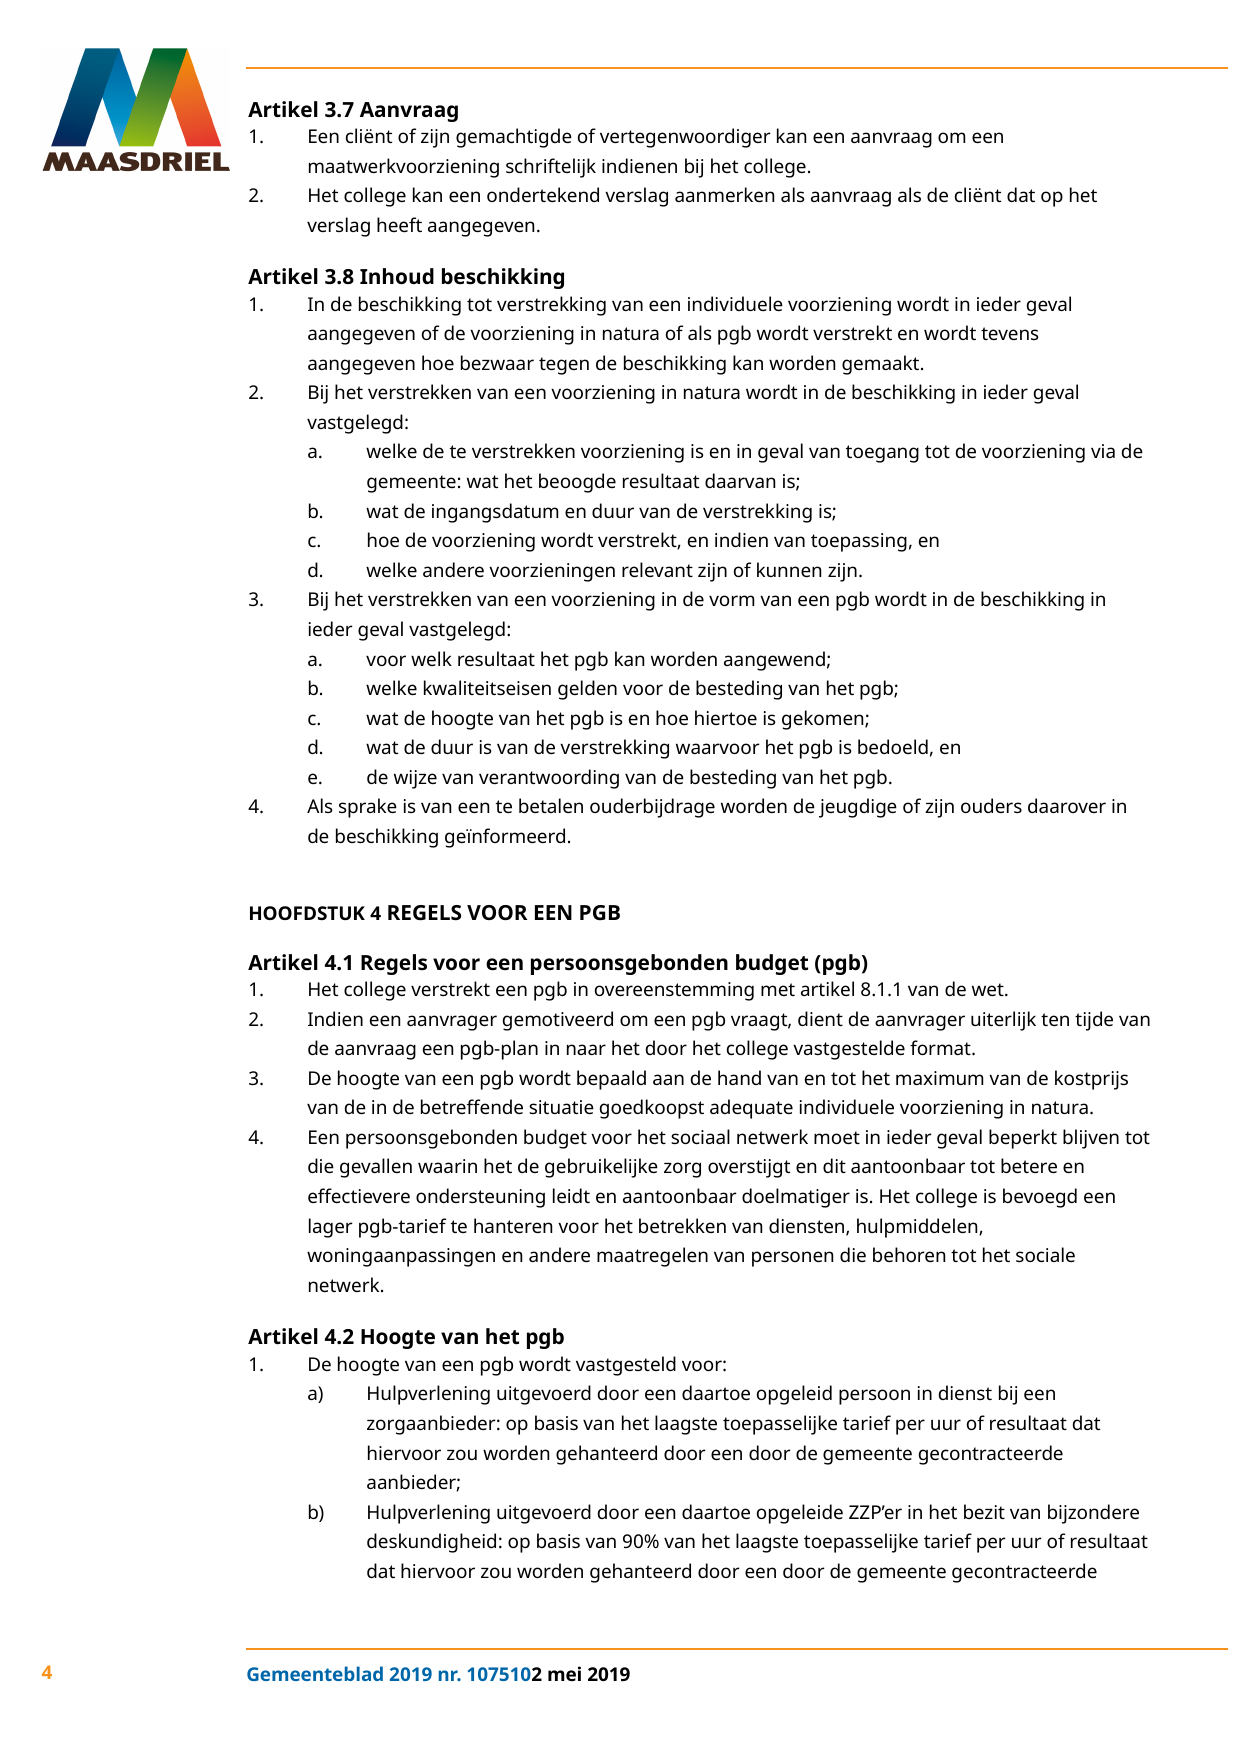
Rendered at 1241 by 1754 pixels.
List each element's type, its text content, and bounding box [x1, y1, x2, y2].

list Een persoonsgebonden budget voor het sociaal netwerk moet in ieder geval beperkt blijven tot die gevallen waarin het de gebruikelijke zorg overstijgt en dit aantoonbaar tot betere en effectievere ondersteuning leidt en aantoonbaar doelmatiger is. Het college is bevoegd een lager pgb-tarief te hanteren voor het betrekken van diensten, hulpmiddelen, woningaanpassingen en andere maatregelen van personen die behoren tot het sociale netwerk. [248, 1124, 1152, 1298]
list Het college kan een ondertekend verslag aanmerken als aanvraag als de cliënt dat op het verslag heeft aangegeven. [248, 182, 1152, 238]
list Indien een aanvrager gemotiveerd om een pgb vraagt, dient de aanvrager uiterlijk ten tijde van de aanvraag een pgb-plan in naar het door het college vastgestelde format. [248, 1006, 1152, 1061]
list Het college verstrekt een pgb in overeenstemming met artikel 8.1.1 van de wet. [248, 976, 1152, 1002]
list welke andere voorzieningen relevant zijn of kunnen zijn. [307, 557, 1152, 583]
text Artikel 4.2 Hoogte van het pgb [248, 1322, 1152, 1351]
picture [41, 47, 231, 172]
list Als sprake is van een te betalen ouderbijdrage worden de jeugdige of zijn ouders daarover in de beschikking geïnformeerd. [248, 794, 1152, 849]
list wat de duur is van de verstrekking waarvoor het pgb is bedoeld, en [307, 734, 1152, 760]
list hoe de voorziening wordt verstrekt, en indien van toepassing, en [307, 527, 1152, 553]
text Artikel 4.1 Regels voor een persoonsgebonden budget (pgb) [248, 948, 1152, 976]
list Hulpverlening uitgevoerd door een daartoe opgeleid persoon in dienst bij een zorgaanbieder: op basis van het laagste toepasselijke tarief per uur of resultaat dat hiervoor zou worden gehanteerd door een door de gemeente gecontracteerde aanbieder; [307, 1381, 1152, 1495]
list de wijze van verantwoording van de besteding van het pgb. [307, 764, 1152, 790]
list Bij het verstrekken van een voorziening in natura wordt in de beschikking in ieder geval vastgelegd: [248, 379, 1152, 435]
text HOOFDSTUK 4 REGELS VOOR EEN PGB [248, 898, 1152, 927]
list wat de ingangsdatum en duur van de verstrekking is; [307, 498, 1152, 524]
list wat de hoogte van het pgb is en hoe hiertoe is gekomen; [307, 705, 1152, 731]
list welke de te verstrekken voorziening is en in geval van toegang tot de voorziening via de gemeente: wat het beoogde resultaat daarvan is; [307, 439, 1152, 494]
list De hoogte van een pgb wordt vastgesteld voor: [248, 1351, 1152, 1377]
list Hulpverlening uitgevoerd door een daartoe opgeleide ZZP’er in het bezit van bijzondere deskundigheid: op basis van 90% van het laagste toepasselijke tarief per uur of resultaat dat hiervoor zou worden gehanteerd door een door de gemeente gecontracteerde [307, 1499, 1152, 1584]
text Artikel 3.7 Aanvraag [248, 95, 1152, 123]
list welke kwaliteitseisen gelden voor de besteding van het pgb; [307, 675, 1152, 701]
list In de beschikking tot verstrekking van een individuele voorziening wordt in ieder geval aangegeven of de voorziening in natura of als pgb wordt verstrekt en wordt tevens aangegeven hoe bezwaar tegen de beschikking kan worden gemaakt. [248, 291, 1152, 376]
list voor welk resultaat het pgb kan worden aangewend; [307, 646, 1152, 672]
list Bij het verstrekken van een voorziening in de vorm van een pgb wordt in de beschikking in ieder geval vastgelegd: [248, 587, 1152, 642]
text Artikel 3.8 Inhoud beschikking [248, 262, 1152, 291]
list De hoogte van een pgb wordt bepaald aan de hand van en tot het maximum van de kostprijs van de in de betreffende situatie goedkoopst adequate individuele voorziening in natura. [248, 1065, 1152, 1120]
list Een cliënt of zijn gemachtigde of vertegenwoordiger kan een aanvraag om een maatwerkvoorziening schriftelijk indienen bij het college. [248, 123, 1152, 178]
